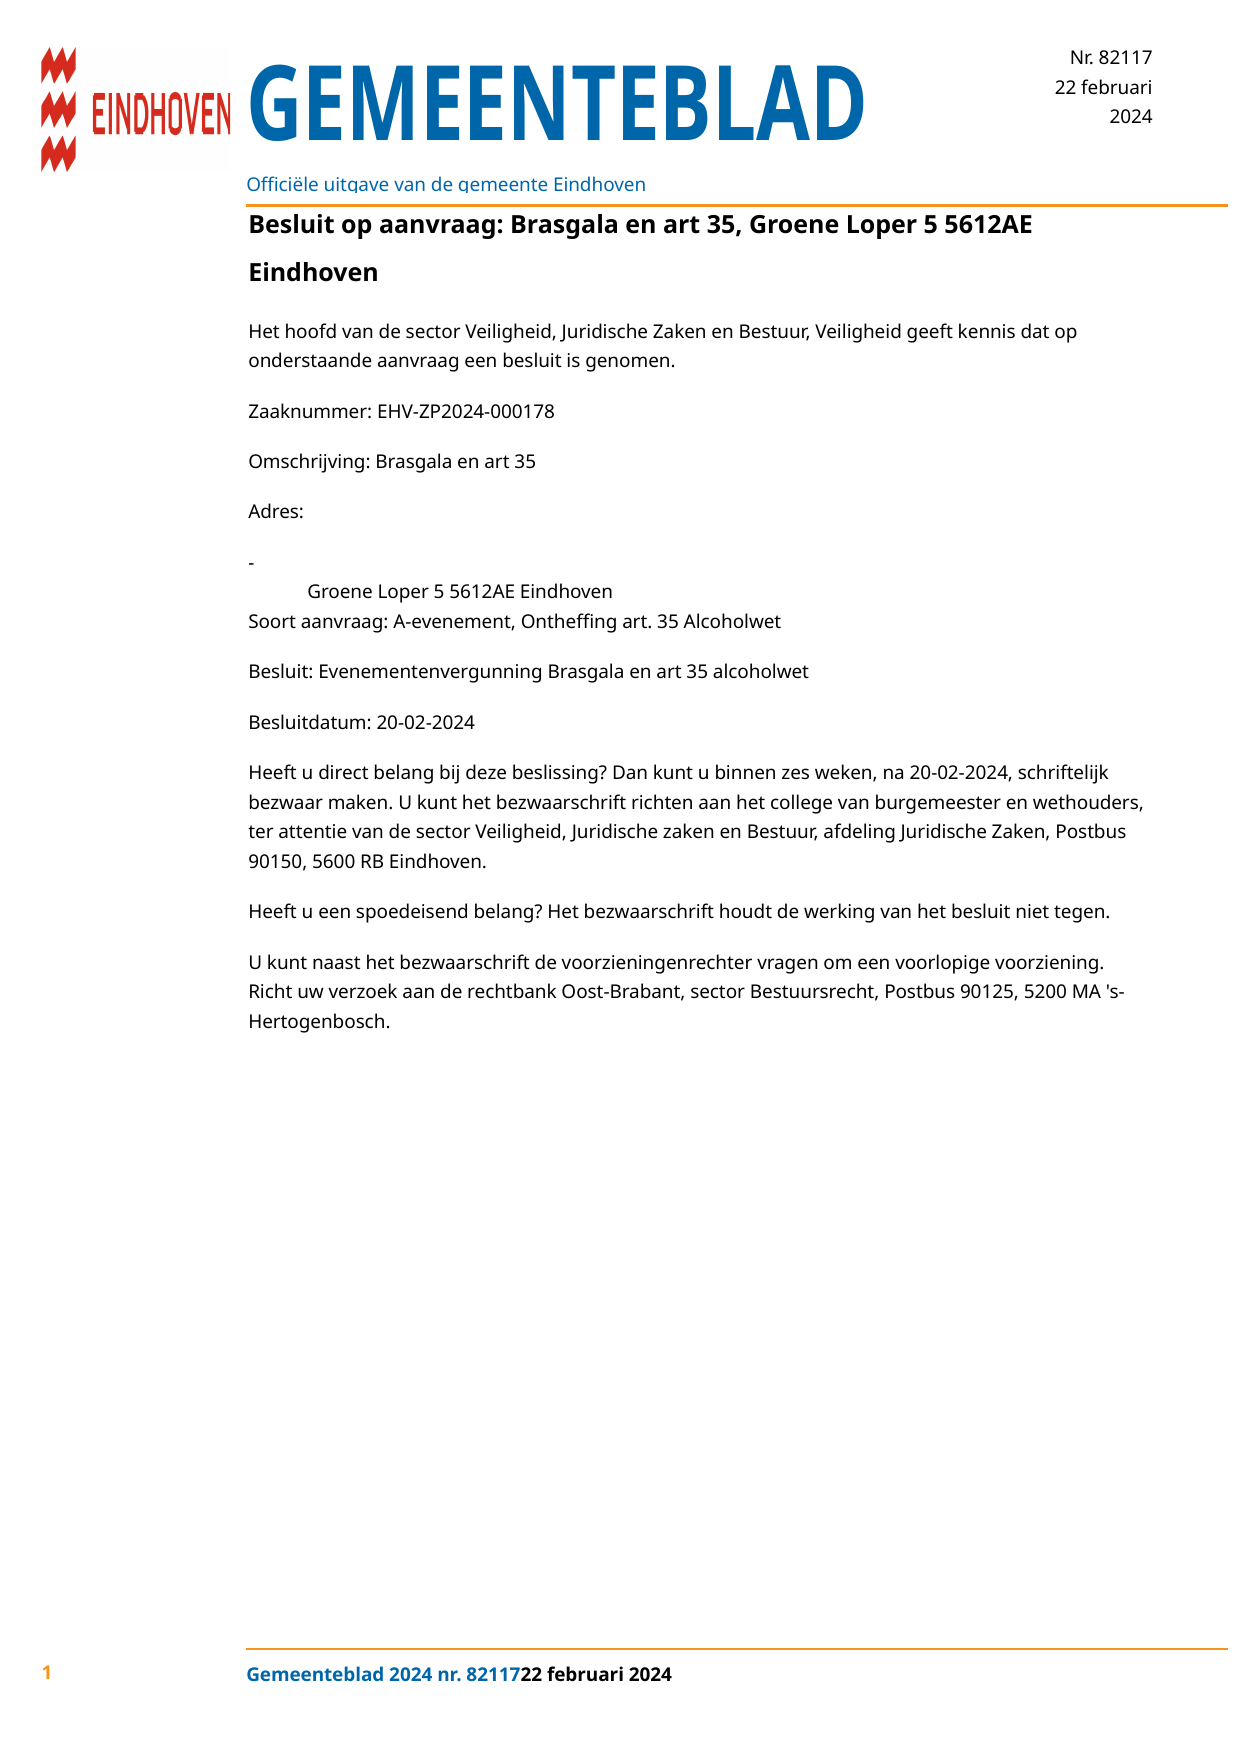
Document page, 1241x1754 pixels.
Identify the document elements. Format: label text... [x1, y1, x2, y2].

text Heeft u direct belang bij deze beslissing? Dan kunt u binnen zes weken, na 20-02-2024, schriftelijk bezwaar maken. U kunt het bezwaarschrift richten aan het college van burgemeester en wethouders, ter attentie van de sector Veiligheid, Juridische zaken en Bestuur, afdeling Juridische Zaken, Postbus 90150, 5600 RB Eindhoven. [248, 759, 1152, 874]
text Het hoofd van de sector Veiligheid, Juridische Zaken en Bestuur, Veiligheid geeft kennis dat op onderstaande aanvraag een besluit is genomen. [248, 318, 1152, 373]
text Besluit: Evenementenvergunning Brasgala en art 35 alcoholwet [248, 659, 1152, 684]
list Groene Loper 5 5612AE Eindhoven [248, 579, 1152, 604]
text Zaaknummer: EHV-ZP2024-000178 [248, 398, 1152, 424]
text Besluit op aanvraag: Brasgala en art 35, Groene Loper 5 5612AE Eindhoven [248, 207, 1152, 288]
picture [41, 47, 231, 172]
text Omschrijving: Brasgala en art 35 [248, 448, 1152, 474]
text Heeft u een spoedeisend belang? Het bezwaarschrift houdt de werking van het besluit niet tegen. [248, 899, 1152, 924]
text U kunt naast het bezwaarschrift de voorzieningenrechter vragen om een voorlopige voorziening. Richt uw verzoek aan de rechtbank Oost-Brabant, sector Bestuursrecht, Postbus 90125, 5200 MA 's-Hertogenbosch. [248, 949, 1152, 1034]
text Besluitdatum: 20-02-2024 [248, 709, 1152, 735]
text Adres: [248, 499, 1152, 524]
text Soort aanvraag: A-evenement, Ontheffing art. 35 Alcoholwet [248, 608, 1152, 634]
